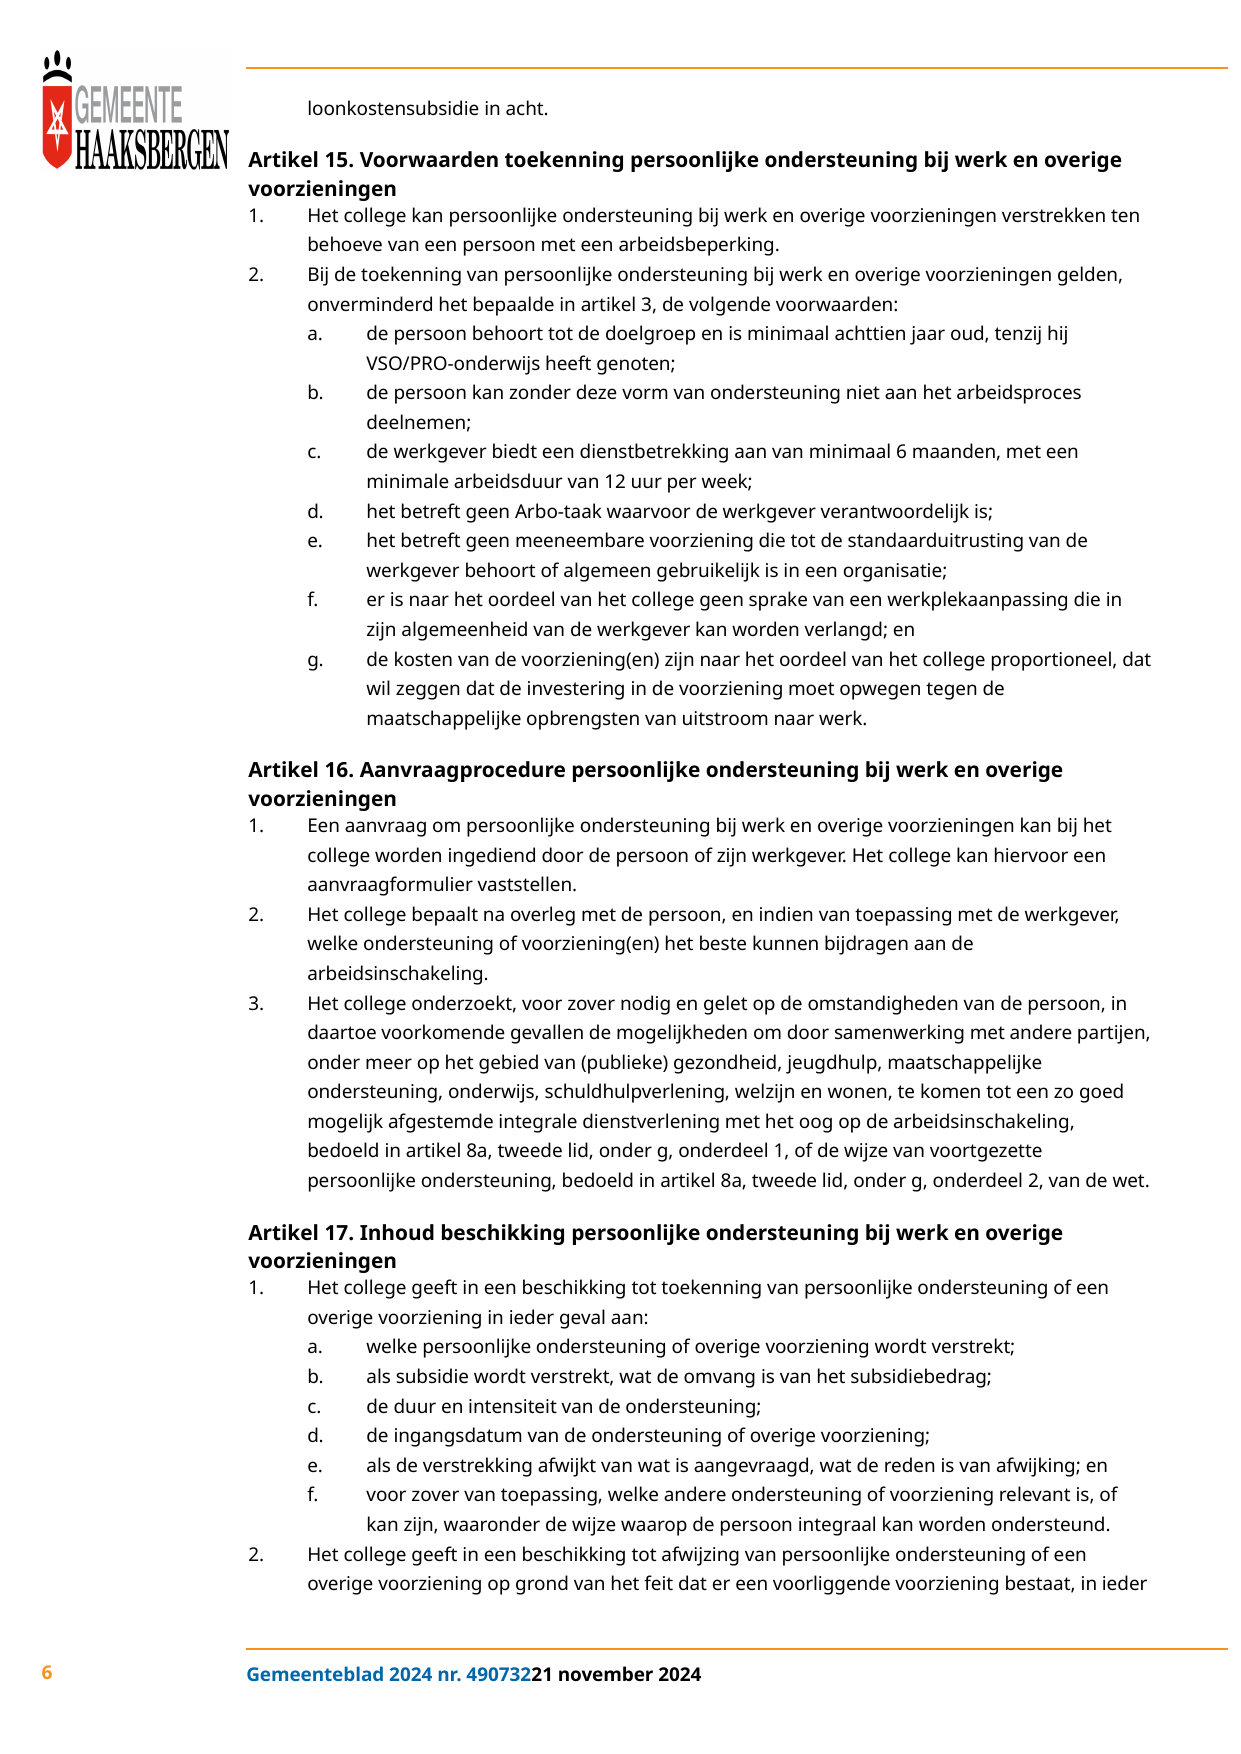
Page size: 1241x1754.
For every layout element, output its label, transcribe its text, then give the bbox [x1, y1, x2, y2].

list de persoon behoort tot de doelgroep en is minimaal achttien jaar oud, tenzij hij VSO/PRO-onderwijs heeft genoten; [307, 320, 1152, 376]
text Artikel 17. Inhoud beschikking persoonlijke ondersteuning bij werk en overige voorzieningen [248, 1218, 1152, 1274]
list het betreft geen meeneembare voorziening die tot de standaarduitrusting van de werkgever behoort of algemeen gebruikelijk is in een organisatie; [307, 527, 1152, 583]
list loonkostensubsidie in acht. [248, 95, 1152, 121]
list de persoon kan zonder deze vorm van ondersteuning niet aan het arbeidsproces deelnemen; [307, 379, 1152, 435]
list Het college geeft in een beschikking tot toekenning van persoonlijke ondersteuning of een overige voorziening in ieder geval aan: [248, 1274, 1152, 1330]
list Het college onderzoekt, voor zover nodig en gelet op de omstandigheden van de persoon, in daartoe voorkomende gevallen de mogelijkheden om door samenwerking met andere partijen, onder meer op het gebied van (publieke) gezondheid, jeugdhulp, maatschappelijke ondersteuning, onderwijs, schuldhulpverlening, welzijn en wonen, te komen tot een zo goed mogelijk afgestemde integrale dienstverlening met het oog op de arbeidsinschakeling, bedoeld in artikel 8a, tweede lid, onder g, onderdeel 1, of de wijze van voortgezette persoonlijke ondersteuning, bedoeld in artikel 8a, tweede lid, onder g, onderdeel 2, van de wet. [248, 990, 1152, 1193]
list het betreft geen Arbo-taak waarvoor de werkgever verantwoordelijk is; [307, 498, 1152, 524]
picture [41, 47, 231, 172]
list Bij de toekenning van persoonlijke ondersteuning bij werk en overige voorzieningen gelden, onverminderd het bepaalde in artikel 3, de volgende voorwaarden: [248, 261, 1152, 317]
list Het college bepaalt na overleg met de persoon, en indien van toepassing met de werkgever, welke ondersteuning of voorziening(en) het beste kunnen bijdragen aan de arbeidsinschakeling. [248, 901, 1152, 986]
list Het college kan persoonlijke ondersteuning bij werk en overige voorzieningen verstrekken ten behoeve van een persoon met een arbeidsbeperking. [248, 202, 1152, 257]
list de duur en intensiteit van de ondersteuning; [307, 1393, 1152, 1419]
list de kosten van de voorziening(en) zijn naar het oordeel van het college proportioneel, dat wil zeggen dat de investering in de voorziening moet opwegen tegen de maatschappelijke opbrengsten van uitstroom naar werk. [307, 646, 1152, 731]
text Artikel 16. Aanvraagprocedure persoonlijke ondersteuning bij werk en overige voorzieningen [248, 755, 1152, 812]
list als subsidie wordt verstrekt, wat de omvang is van het subsidiebedrag; [307, 1363, 1152, 1389]
list er is naar het oordeel van het college geen sprake van een werkplekaanpassing die in zijn algemeenheid van de werkgever kan worden verlangd; en [307, 587, 1152, 642]
list welke persoonlijke ondersteuning of overige voorziening wordt verstrekt; [307, 1334, 1152, 1359]
list de werkgever biedt een dienstbetrekking aan van minimaal 6 maanden, met een minimale arbeidsduur van 12 uur per week; [307, 439, 1152, 494]
list als de verstrekking afwijkt van wat is aangevraagd, wat de reden is van afwijking; en [307, 1452, 1152, 1478]
list Het college geeft in een beschikking tot afwijzing van persoonlijke ondersteuning of een overige voorziening op grond van het feit dat er een voorliggende voorziening bestaat, in ieder [248, 1541, 1152, 1596]
text Artikel 15. Voorwaarden toekenning persoonlijke ondersteuning bij werk en overige voorzieningen [248, 145, 1152, 202]
list de ingangsdatum van de ondersteuning of overige voorziening; [307, 1422, 1152, 1448]
list Een aanvraag om persoonlijke ondersteuning bij werk en overige voorzieningen kan bij het college worden ingediend door de persoon of zijn werkgever. Het college kan hiervoor een aanvraagformulier vaststellen. [248, 812, 1152, 897]
list voor zover van toepassing, welke andere ondersteuning of voorziening relevant is, of kan zijn, waaronder de wijze waarop de persoon integraal kan worden ondersteund. [307, 1482, 1152, 1537]
